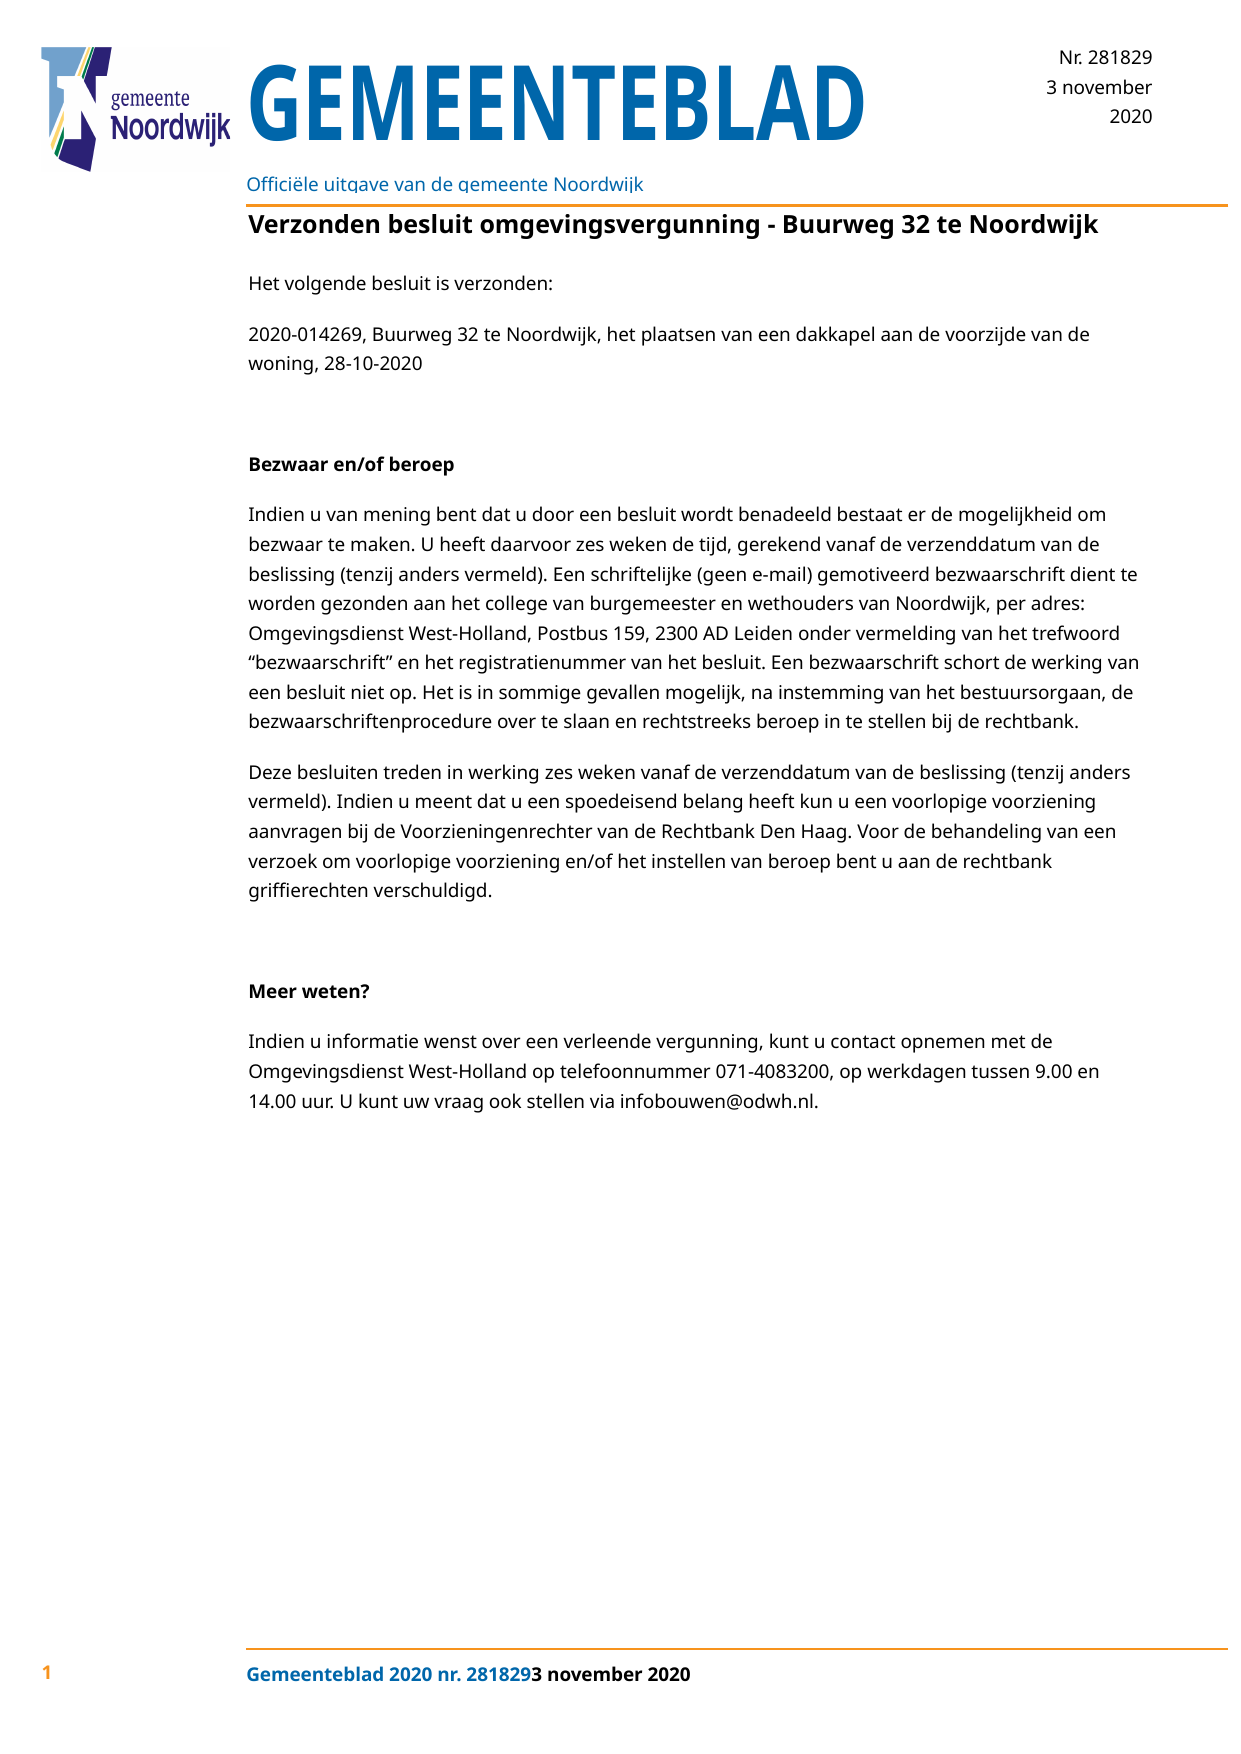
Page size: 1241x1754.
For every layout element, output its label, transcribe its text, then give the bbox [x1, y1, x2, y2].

picture [41, 47, 231, 172]
text Indien u informatie wenst over een verleende vergunning, kunt u contact opnemen met de Omgevingsdienst West-Holland op telefoonnummer 071-4083200, op werkdagen tussen 9.00 en 14.00 uur. U kunt uw vraag ook stellen via infobouwen@odwh.nl. [248, 1029, 1152, 1113]
text Het volgende besluit is verzonden: [248, 270, 1152, 296]
text 2020-014269, Buurweg 32 te Noordwijk, het plaatsen van een dakkapel aan de voorzijde van de woning, 28-10-2020 [248, 321, 1152, 376]
text Verzonden besluit omgevingsvergunning - Buurweg 32 te Noordwijk [248, 207, 1152, 241]
text Indien u van mening bent dat u door een besluit wordt benadeeld bestaat er de mogelijkheid om bezwaar te maken. U heeft daarvoor zes weken de tijd, gerekend vanaf de verzenddatum van de beslissing (tenzij anders vermeld). Een schriftelijke (geen e-mail) gemotiveerd bezwaarschrift dient te worden gezonden aan het college van burgemeester en wethouders van Noordwijk, per adres: Omgevingsdienst West-Holland, Postbus 159, 2300 AD Leiden onder vermelding van het trefwoord “bezwaarschrift” en het registratienummer van het besluit. Een bezwaarschrift schort de werking van een besluit niet op. Het is in sommige gevallen mogelijk, na instemming van het bestuursorgaan, de bezwaarschriftenprocedure over te slaan en rechtstreeks beroep in te stellen bij de rechtbank. [248, 502, 1152, 734]
text Meer weten? [248, 978, 1152, 1004]
text Deze besluiten treden in werking zes weken vanaf de verzenddatum van de beslissing (tenzij anders vermeld). Indien u meent dat u een spoedeisend belang heeft kun u een voorlopige voorziening aanvragen bij de Voorzieningenrechter van de Rechtbank Den Haag. Voor de behandeling van een verzoek om voorlopige voorziening en/of het instellen van beroep bent u aan de rechtbank griffierechten verschuldigd. [248, 759, 1152, 903]
text Bezwaar en/of beroep [248, 451, 1152, 477]
